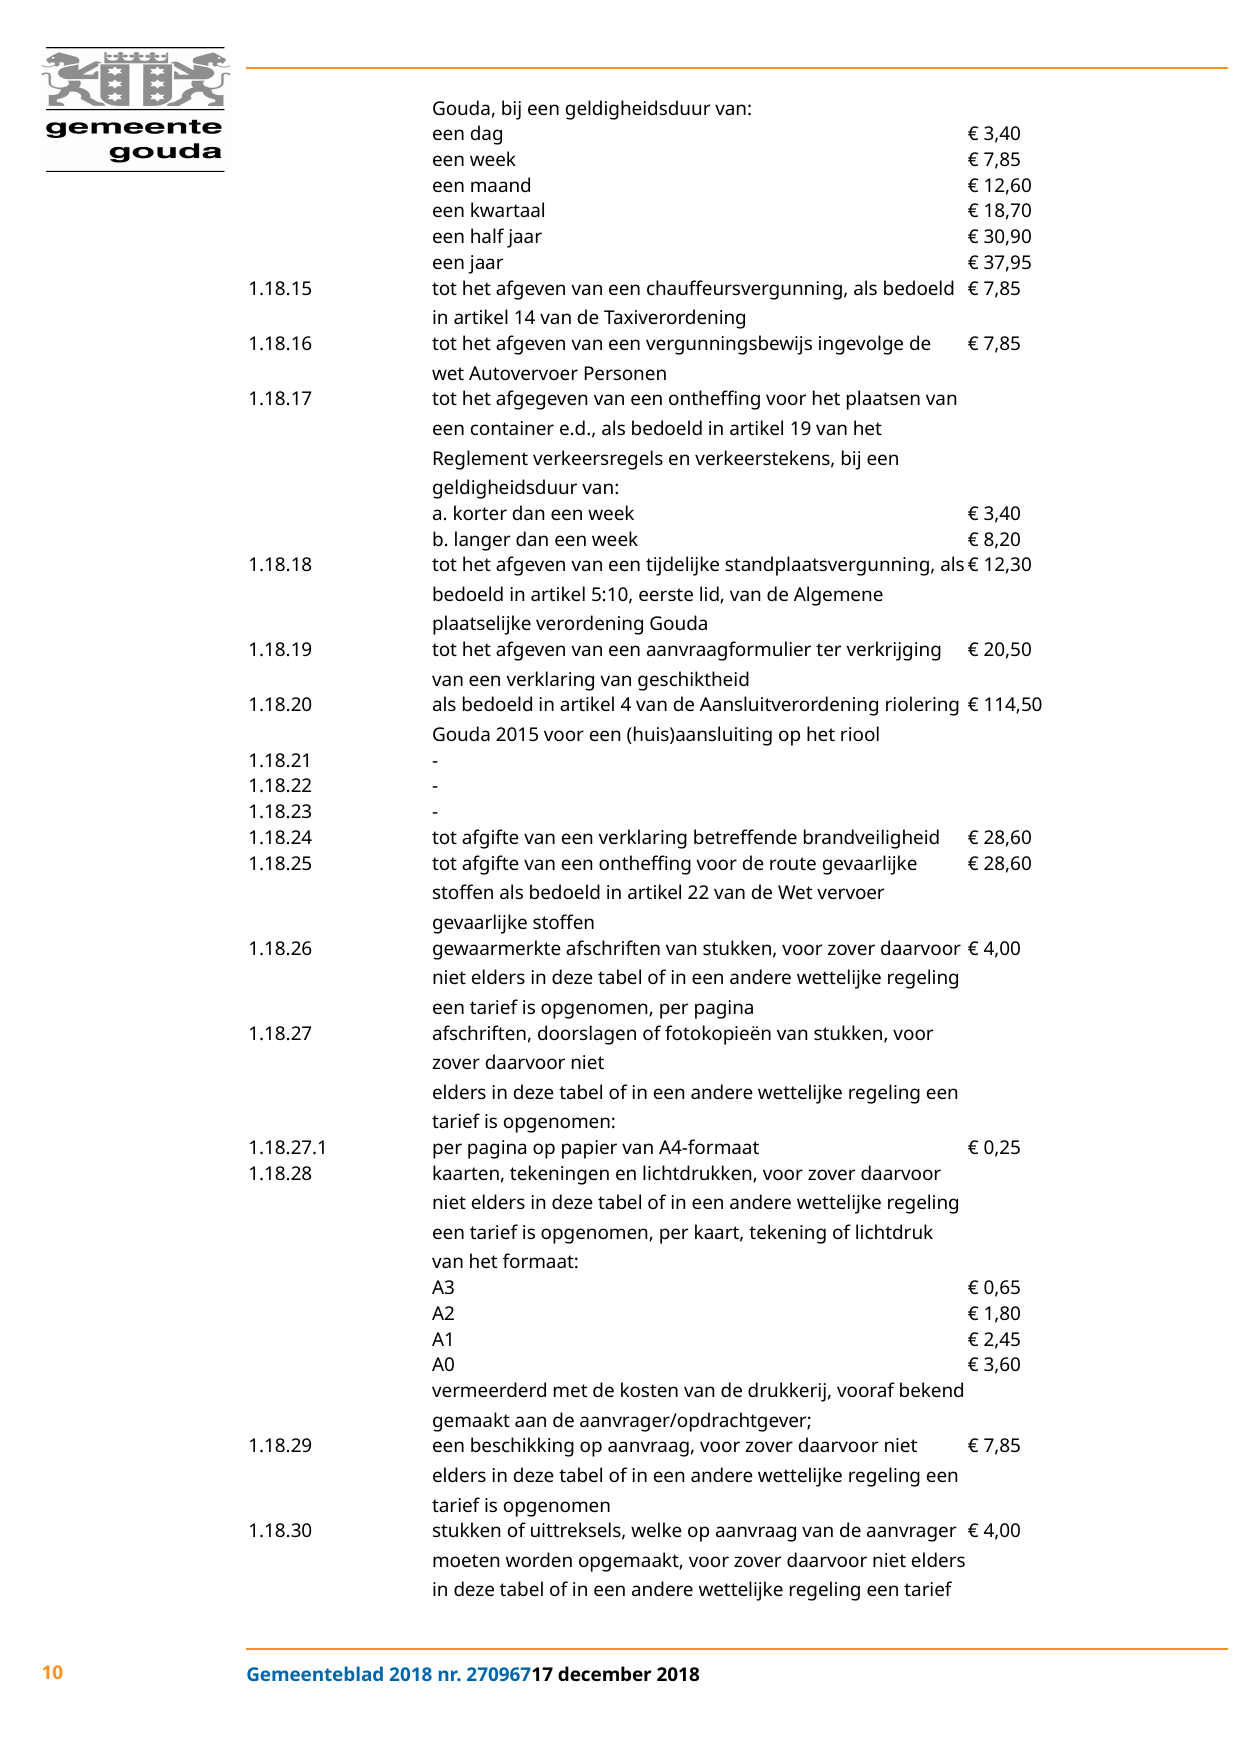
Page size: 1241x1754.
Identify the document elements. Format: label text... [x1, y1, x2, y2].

table_cell € 114,50 [968, 692, 1152, 747]
table_cell € 7,85 [968, 330, 1152, 386]
table_cell een kwartaal [432, 198, 968, 223]
table_cell een beschikking op aanvraag, voor zover daarvoor niet elders in deze tabel of in een andere wettelijke regeling een tarief is opgenomen [432, 1433, 968, 1517]
table_cell 1.18.30 [248, 1518, 432, 1602]
table_cell A2 [432, 1300, 968, 1326]
table_cell 1.18.26 [248, 935, 432, 1020]
table_cell 1.18.27 [248, 1020, 432, 1134]
table_cell een week [432, 146, 968, 172]
table_cell [248, 1377, 432, 1433]
table_cell 1.18.24 [248, 824, 432, 850]
table_cell tot het afgeven van een tijdelijke standplaatsvergunning, als bedoeld in artikel 5:10, eerste lid, van de Algemene plaatselijke verordening Gouda [432, 551, 968, 636]
table_cell [968, 386, 1152, 500]
table_cell [248, 172, 432, 198]
table_cell een dag [432, 121, 968, 146]
table_cell tot het afgeven van een chauffeursvergunning, als bedoeld in artikel 14 van de Taxiverordening [432, 275, 968, 330]
table_cell € 18,70 [968, 198, 1152, 223]
table_cell € 8,20 [968, 526, 1152, 551]
table_cell [248, 1300, 432, 1326]
table_cell [968, 95, 1152, 121]
table_cell 1.18.16 [248, 330, 432, 386]
table_cell [248, 146, 432, 172]
table_cell 1.18.23 [248, 799, 432, 824]
table_cell [968, 773, 1152, 798]
table_cell [968, 1160, 1152, 1274]
picture [41, 47, 231, 172]
table_cell € 12,30 [968, 551, 1152, 636]
table_cell een maand [432, 172, 968, 198]
table_cell 1.18.29 [248, 1433, 432, 1517]
table_cell 1.18.28 [248, 1160, 432, 1274]
table_cell tot het afgeven van een vergunningsbewijs ingevolge de wet Autovervoer Personen [432, 330, 968, 386]
table_cell € 20,50 [968, 636, 1152, 692]
table_cell € 30,90 [968, 224, 1152, 249]
table_cell A3 [432, 1274, 968, 1300]
table_cell [248, 1274, 432, 1300]
table_cell € 0,25 [968, 1134, 1152, 1160]
table_cell [248, 500, 432, 526]
table_cell [248, 121, 432, 146]
table_cell 1.18.18 [248, 551, 432, 636]
table_cell - [432, 773, 968, 798]
table_cell gewaarmerkte afschriften van stukken, voor zover daarvoor niet elders in deze tabel of in een andere wettelijke regeling een tarief is opgenomen, per pagina [432, 935, 968, 1020]
table_cell € 2,45 [968, 1326, 1152, 1352]
table_cell € 3,60 [968, 1352, 1152, 1377]
table_cell A0 [432, 1352, 968, 1377]
table_cell 1.18.19 [248, 636, 432, 692]
table_cell [968, 1020, 1152, 1134]
table_cell € 28,60 [968, 850, 1152, 935]
table_cell kaarten, tekeningen en lichtdrukken, voor zover daarvoor niet elders in deze tabel of in een andere wettelijke regeling een tarief is opgenomen, per kaart, tekening of lichtdruk van het formaat: [432, 1160, 968, 1274]
table_cell [968, 1377, 1152, 1433]
table_cell A1 [432, 1326, 968, 1352]
table_cell € 0,65 [968, 1274, 1152, 1300]
table_cell € 28,60 [968, 824, 1152, 850]
table_cell [968, 799, 1152, 824]
table_cell 1.18.15 [248, 275, 432, 330]
table_cell een half jaar [432, 224, 968, 249]
table_cell tot afgifte van een verklaring betreffende brandveiligheid [432, 824, 968, 850]
table_cell € 4,00 [968, 1518, 1152, 1602]
table_cell b. langer dan een week [432, 526, 968, 551]
table_cell tot het afgegeven van een ontheffing voor het plaatsen van een container e.d., als bedoeld in artikel 19 van het Reglement verkeersregels en verkeerstekens, bij een geldigheidsduur van: [432, 386, 968, 500]
table_cell 1.18.25 [248, 850, 432, 935]
table_cell € 7,85 [968, 275, 1152, 330]
table_cell 1.18.22 [248, 773, 432, 798]
table_cell Gouda, bij een geldigheidsduur van: [432, 95, 968, 121]
table_cell 1.18.20 [248, 692, 432, 747]
table_cell - [432, 747, 968, 773]
table_cell afschriften, doorslagen of fotokopieën van stukken, voor zover daarvoor niet elders in deze tabel of in een andere wettelijke regeling een tarief is opgenomen: [432, 1020, 968, 1134]
table_cell € 7,85 [968, 1433, 1152, 1517]
table_cell a. korter dan een week [432, 500, 968, 526]
table_cell [248, 1352, 432, 1377]
table_cell [248, 526, 432, 551]
table_cell [248, 198, 432, 223]
table_cell € 7,85 [968, 146, 1152, 172]
table_cell 1.18.17 [248, 386, 432, 500]
table_cell [248, 95, 432, 121]
table_cell [248, 249, 432, 275]
table_cell tot het afgeven van een aanvraagformulier ter verkrijging van een verklaring van geschiktheid [432, 636, 968, 692]
table_cell tot afgifte van een ontheffing voor de route gevaarlijke stoffen als bedoeld in artikel 22 van de Wet vervoer gevaarlijke stoffen [432, 850, 968, 935]
table_cell € 37,95 [968, 249, 1152, 275]
table_cell stukken of uittreksels, welke op aanvraag van de aanvrager moeten worden opgemaakt, voor zover daarvoor niet elders in deze tabel of in een andere wettelijke regeling een tarief [432, 1518, 968, 1602]
table_cell 1.18.27.1 [248, 1134, 432, 1160]
table_cell [248, 224, 432, 249]
table_cell per pagina op papier van A4-formaat [432, 1134, 968, 1160]
table_cell € 3,40 [968, 121, 1152, 146]
table_cell een jaar [432, 249, 968, 275]
table_cell als bedoeld in artikel 4 van de Aansluitverordening riolering Gouda 2015 voor een (huis)aansluiting op het riool [432, 692, 968, 747]
table_cell [248, 1326, 432, 1352]
table_cell vermeerderd met de kosten van de drukkerij, vooraf bekend gemaakt aan de aanvrager/opdrachtgever; [432, 1377, 968, 1433]
table_cell - [432, 799, 968, 824]
table_cell € 1,80 [968, 1300, 1152, 1326]
table_cell € 12,60 [968, 172, 1152, 198]
table_cell 1.18.21 [248, 747, 432, 773]
table_cell € 4,00 [968, 935, 1152, 1020]
table_cell [968, 747, 1152, 773]
table_cell € 3,40 [968, 500, 1152, 526]
